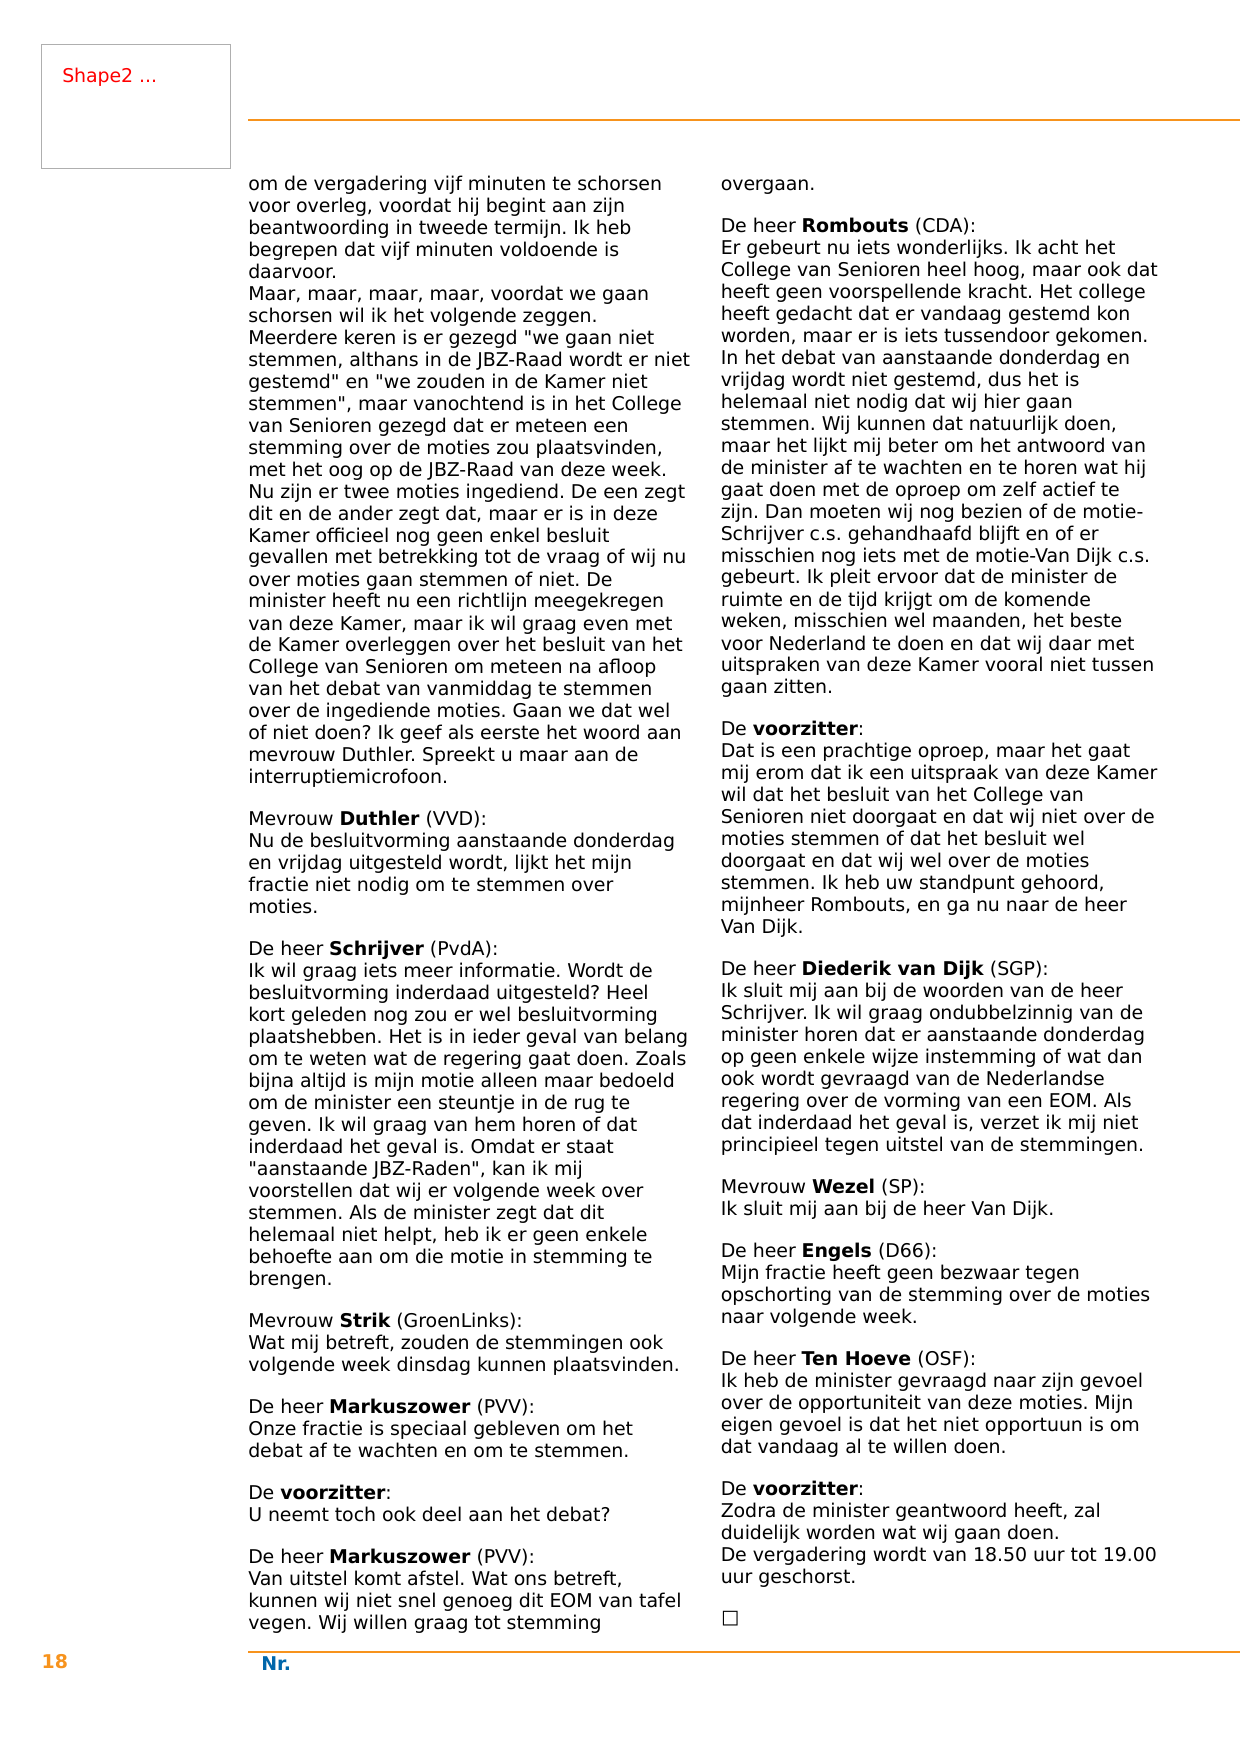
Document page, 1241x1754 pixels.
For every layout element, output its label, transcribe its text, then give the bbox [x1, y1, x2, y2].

text De voorzitter: [248, 1482, 691, 1504]
text Zodra de minister geantwoord heeft, zal duidelijk worden wat wij gaan doen. [721, 1500, 1163, 1544]
text Nu de besluitvorming aanstaande donderdag en vrijdag uitgesteld wordt, lijkt het mijn fractie niet nodig om te stemmen over moties. [248, 830, 691, 918]
text overgaan. [721, 173, 1163, 195]
text Mevrouw Strik (GroenLinks): [248, 1310, 691, 1332]
text Mijn fractie heeft geen bezwaar tegen opschorting van de stemming over de moties naar volgende week. [721, 1262, 1163, 1328]
text De voorzitter: [721, 718, 1163, 740]
text De heer Markuszower (PVV): [248, 1546, 691, 1568]
text Mevrouw Duthler (VVD): [248, 808, 691, 830]
text Van uitstel komt afstel. Wat ons betreft, kunnen wij niet snel genoeg dit EOM van tafel vegen. Wij willen graag tot stemming [248, 1568, 691, 1633]
text Ik sluit mij aan bij de woorden van de heer Schrijver. Ik wil graag ondubbelzinnig van de minister horen dat er aanstaande donderdag op geen enkele wijze instemming of wat dan ook wordt gevraagd van de Nederlandse regering over de vorming van een EOM. Als dat inderdaad het geval is, verzet ik mij niet principieel tegen uitstel van de stemmingen. [721, 980, 1163, 1156]
text Ik sluit mij aan bij de heer Van Dijk. [721, 1198, 1163, 1220]
text Dat is een prachtige oproep, maar het gaat mij erom dat ik een uitspraak van deze Kamer wil dat het besluit van het College van Senioren niet doorgaat en dat wij niet over de moties stemmen of dat het besluit wel doorgaat en dat wij wel over de moties stemmen. Ik heb uw standpunt gehoord, mijnheer Rombouts, en ga nu naar de heer Van Dijk. [721, 740, 1163, 938]
text Ik wil graag iets meer informatie. Wordt de besluitvorming inderdaad uitgesteld? Heel kort geleden nog zou er wel besluitvorming plaatshebben. Het is in ieder geval van belang om te weten wat de regering gaat doen. Zoals bijna altijd is mijn motie alleen maar bedoeld om de minister een steuntje in de rug te geven. Ik wil graag van hem horen of dat inderdaad het geval is. Omdat er staat "aanstaande JBZ-Raden", kan ik mij voorstellen dat wij er volgende week over stemmen. Als de minister zegt dat dit helemaal niet helpt, heb ik er geen enkele behoefte aan om die motie in stemming te brengen. [248, 960, 691, 1290]
text Maar, maar, maar, maar, voordat we gaan schorsen wil ik het volgende zeggen. Meerdere keren is er gezegd "we gaan niet stemmen, althans in de JBZ-Raad wordt er niet gestemd" en "we zouden in de Kamer niet stemmen", maar vanochtend is in het College van Senioren gezegd dat er meteen een stemming over de moties zou plaatsvinden, met het oog op de JBZ-Raad van deze week. Nu zijn er twee moties ingediend. De een zegt dit en de ander zegt dat, maar er is in deze Kamer officieel nog geen enkel besluit gevallen met betrekking tot de vraag of wij nu over moties gaan stemmen of niet. De minister heeft nu een richtlijn meegekregen van deze Kamer, maar ik wil graag even met de Kamer overleggen over het besluit van het College van Senioren om meteen na afloop van het debat van vanmiddag te stemmen over de ingediende moties. Gaan we dat wel of niet doen? Ik geef als eerste het woord aan mevrouw Duthler. Spreekt u maar aan de interruptiemicrofoon. [248, 283, 691, 788]
text Er gebeurt nu iets wonderlijks. Ik acht het College van Senioren heel hoog, maar ook dat heeft geen voorspellende kracht. Het college heeft gedacht dat er vandaag gestemd kon worden, maar er is iets tussendoor gekomen. In het debat van aanstaande donderdag en vrijdag wordt niet gestemd, dus het is helemaal niet nodig dat wij hier gaan stemmen. Wij kunnen dat natuurlijk doen, maar het lijkt mij beter om het antwoord van de minister af te wachten en te horen wat hij gaat doen met de oproep om zelf actief te zijn. Dan moeten wij nog bezien of de motie-Schrijver c.s. gehandhaafd blijft en of er misschien nog iets met de motie-Van Dijk c.s. gebeurt. Ik pleit ervoor dat de minister de ruimte en de tijd krijgt om de komende weken, misschien wel maanden, het beste voor Nederland te doen en dat wij daar met uitspraken van deze Kamer vooral niet tussen gaan zitten. [721, 237, 1163, 698]
text Onze fractie is speciaal gebleven om het debat af te wachten en om te stemmen. [248, 1418, 691, 1462]
text U neemt toch ook deel aan het debat? [248, 1504, 691, 1526]
text om de vergadering vijf minuten te schorsen voor overleg, voordat hij begint aan zijn beantwoording in tweede termijn. Ik heb begrepen dat vijf minuten voldoende is daarvoor. [248, 173, 691, 283]
text De heer Diederik van Dijk (SGP): [721, 958, 1163, 980]
text De heer Engels (D66): [721, 1240, 1163, 1262]
text De heer Ten Hoeve (OSF): [721, 1348, 1163, 1370]
text Ik heb de minister gevraagd naar zijn gevoel over de opportuniteit van deze moties. Mijn eigen gevoel is dat het niet opportuun is om dat vandaag al te willen doen. [721, 1370, 1163, 1458]
text De heer Rombouts (CDA): [721, 215, 1163, 237]
text De heer Schrijver (PvdA): [248, 938, 691, 960]
text Mevrouw Wezel (SP): [721, 1176, 1163, 1198]
text ⬜ [721, 1608, 1163, 1629]
text De vergadering wordt van 18.50 uur tot 19.00 uur geschorst. [721, 1544, 1163, 1588]
text Wat mij betreft, zouden de stemmingen ook volgende week dinsdag kunnen plaatsvinden. [248, 1332, 691, 1376]
text De heer Markuszower (PVV): [248, 1396, 691, 1418]
text De voorzitter: [721, 1478, 1163, 1500]
